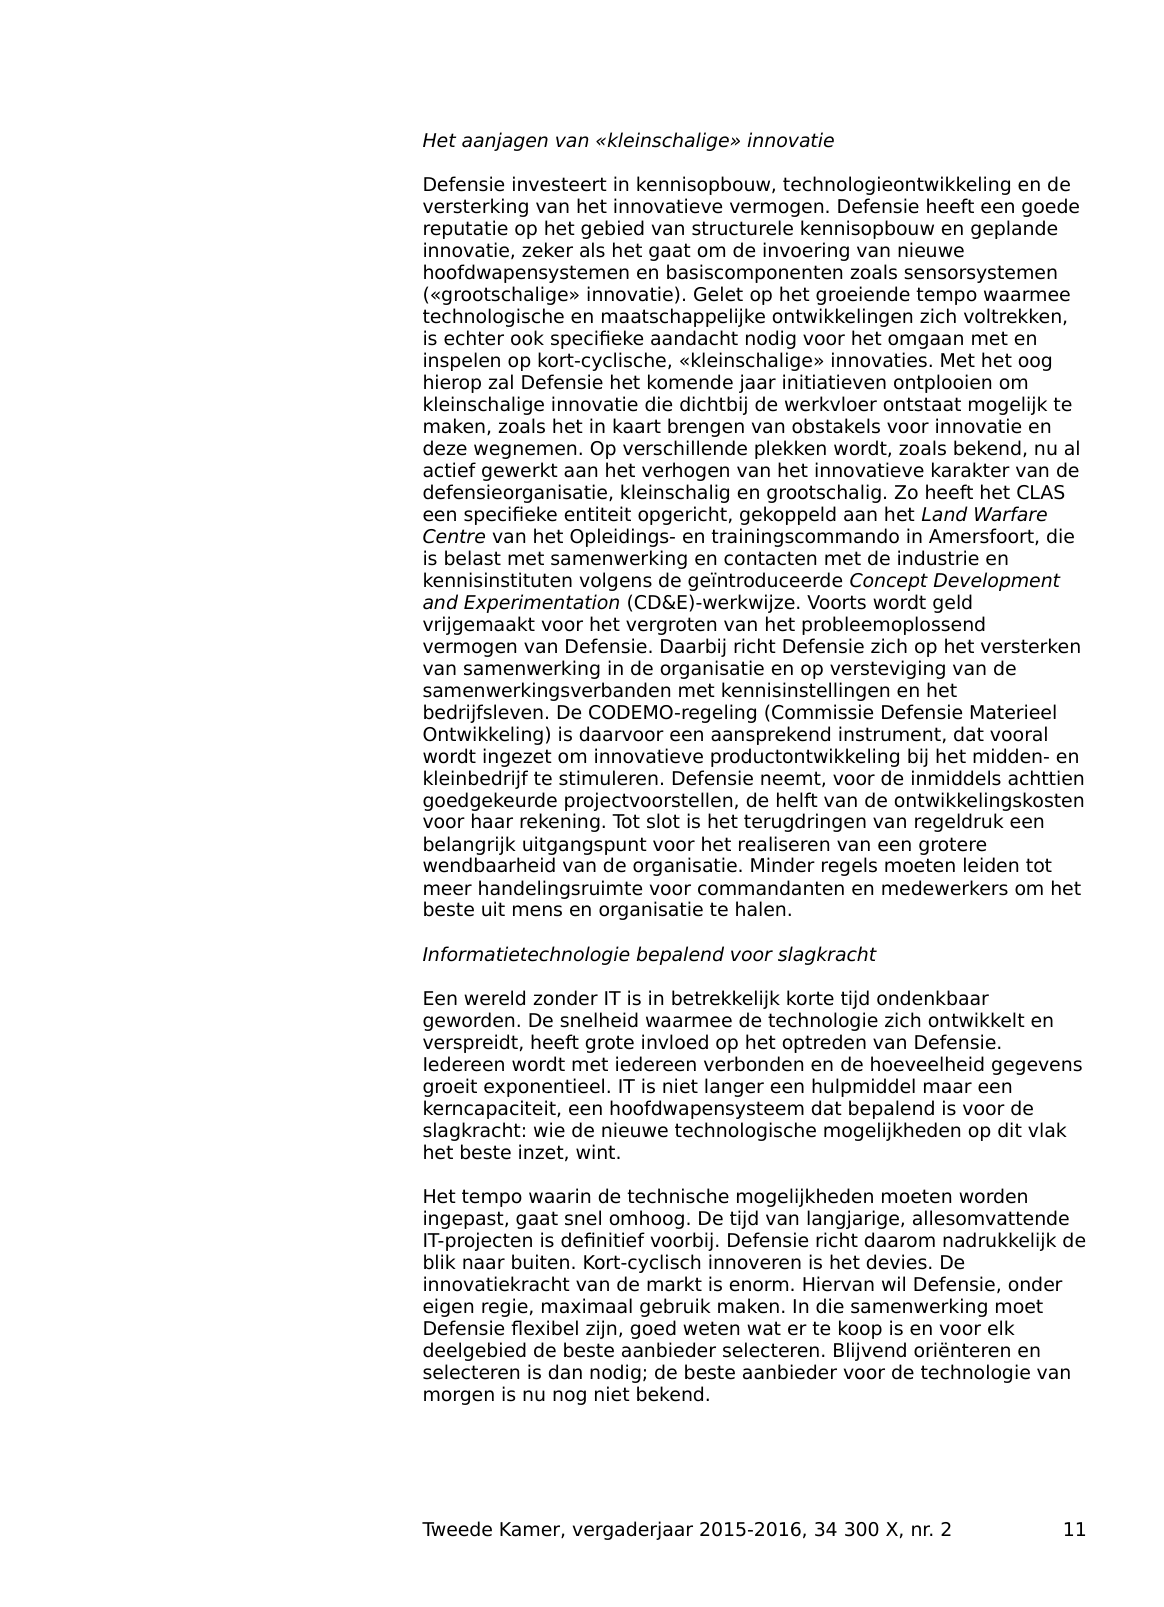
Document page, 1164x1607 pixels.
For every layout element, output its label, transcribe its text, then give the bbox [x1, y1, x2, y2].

text Defensie investeert in kennisopbouw, technologieontwikkeling en de versterking van het innovatieve vermogen. Defensie heeft een goede reputatie op het gebied van structurele kennisopbouw en geplande innovatie, zeker als het gaat om de invoering van nieuwe hoofdwapensystemen en basiscomponenten zoals sensorsystemen («grootschalige» innovatie). Gelet op het groeiende tempo waarmee technologische en maatschappelijke ontwikkelingen zich voltrekken, is echter ook specifieke aandacht nodig voor het omgaan met en inspelen op kort-cyclische, «kleinschalige» innovaties. Met het oog hierop zal Defensie het komende jaar initiatieven ontplooien om kleinschalige innovatie die dichtbij de werkvloer ontstaat mogelijk te maken, zoals het in kaart brengen van obstakels voor innovatie en deze wegnemen. Op verschillende plekken wordt, zoals bekend, nu al actief gewerkt aan het verhogen van het innovatieve karakter van de defensieorganisatie, kleinschalig en grootschalig. Zo heeft het CLAS een specifieke entiteit opgericht, gekoppeld aan het Land Warfare Centre van het Opleidings- en trainingscommando in Amersfoort, die is belast met samenwerking en contacten met de industrie en kennisinstituten volgens de geïntroduceerde Concept Development and Experimentation (CD&E)-werkwijze. Voorts wordt geld vrijgemaakt voor het vergroten van het probleemoplossend vermogen van Defensie. Daarbij richt Defensie zich op het versterken van samenwerking in de organisatie en op versteviging van de samenwerkingsverbanden met kennisinstellingen en het bedrijfsleven. De CODEMO-regeling (Commissie Defensie Materieel Ontwikkeling) is daarvoor een aansprekend instrument, dat vooral wordt ingezet om innovatieve productontwikkeling bij het midden- en kleinbedrijf te stimuleren. Defensie neemt, voor de inmiddels achttien goedgekeurde projectvoorstellen, de helft van de ontwikkelingskosten voor haar rekening. Tot slot is het terugdringen van regeldruk een belangrijk uitgangspunt voor het realiseren van een grotere wendbaarheid van de organisatie. Minder regels moeten leiden tot meer handelingsruimte voor commandanten en medewerkers om het beste uit mens en organisatie te halen. [422, 174, 1087, 921]
text Een wereld zonder IT is in betrekkelijk korte tijd ondenkbaar geworden. De snelheid waarmee de technologie zich ontwikkelt en verspreidt, heeft grote invloed op het optreden van Defensie. Iedereen wordt met iedereen verbonden en de hoeveelheid gegevens groeit exponentieel. IT is niet langer een hulpmiddel maar een kerncapaciteit, een hoofdwapensysteem dat bepalend is voor de slagkracht: wie de nieuwe technologische mogelijkheden op dit vlak het beste inzet, wint. [422, 988, 1087, 1163]
subtitle Informatietechnologie bepalend voor slagkracht [422, 943, 1087, 966]
subtitle Het aanjagen van «kleinschalige» innovatie [422, 130, 1087, 152]
text Het tempo waarin de technische mogelijkheden moeten worden ingepast, gaat snel omhoog. De tijd van langjarige, allesomvattende IT-projecten is definitief voorbij. Defensie richt daarom nadrukkelijk de blik naar buiten. Kort-cyclisch innoveren is het devies. De innovatiekracht van de markt is enorm. Hiervan wil Defensie, onder eigen regie, maximaal gebruik maken. In die samenwerking moet Defensie flexibel zijn, goed weten wat er te koop is en voor elk deelgebied de beste aanbieder selecteren. Blijvend oriënteren en selecteren is dan nodig; de beste aanbieder voor de technologie van morgen is nu nog niet bekend. [422, 1186, 1087, 1406]
